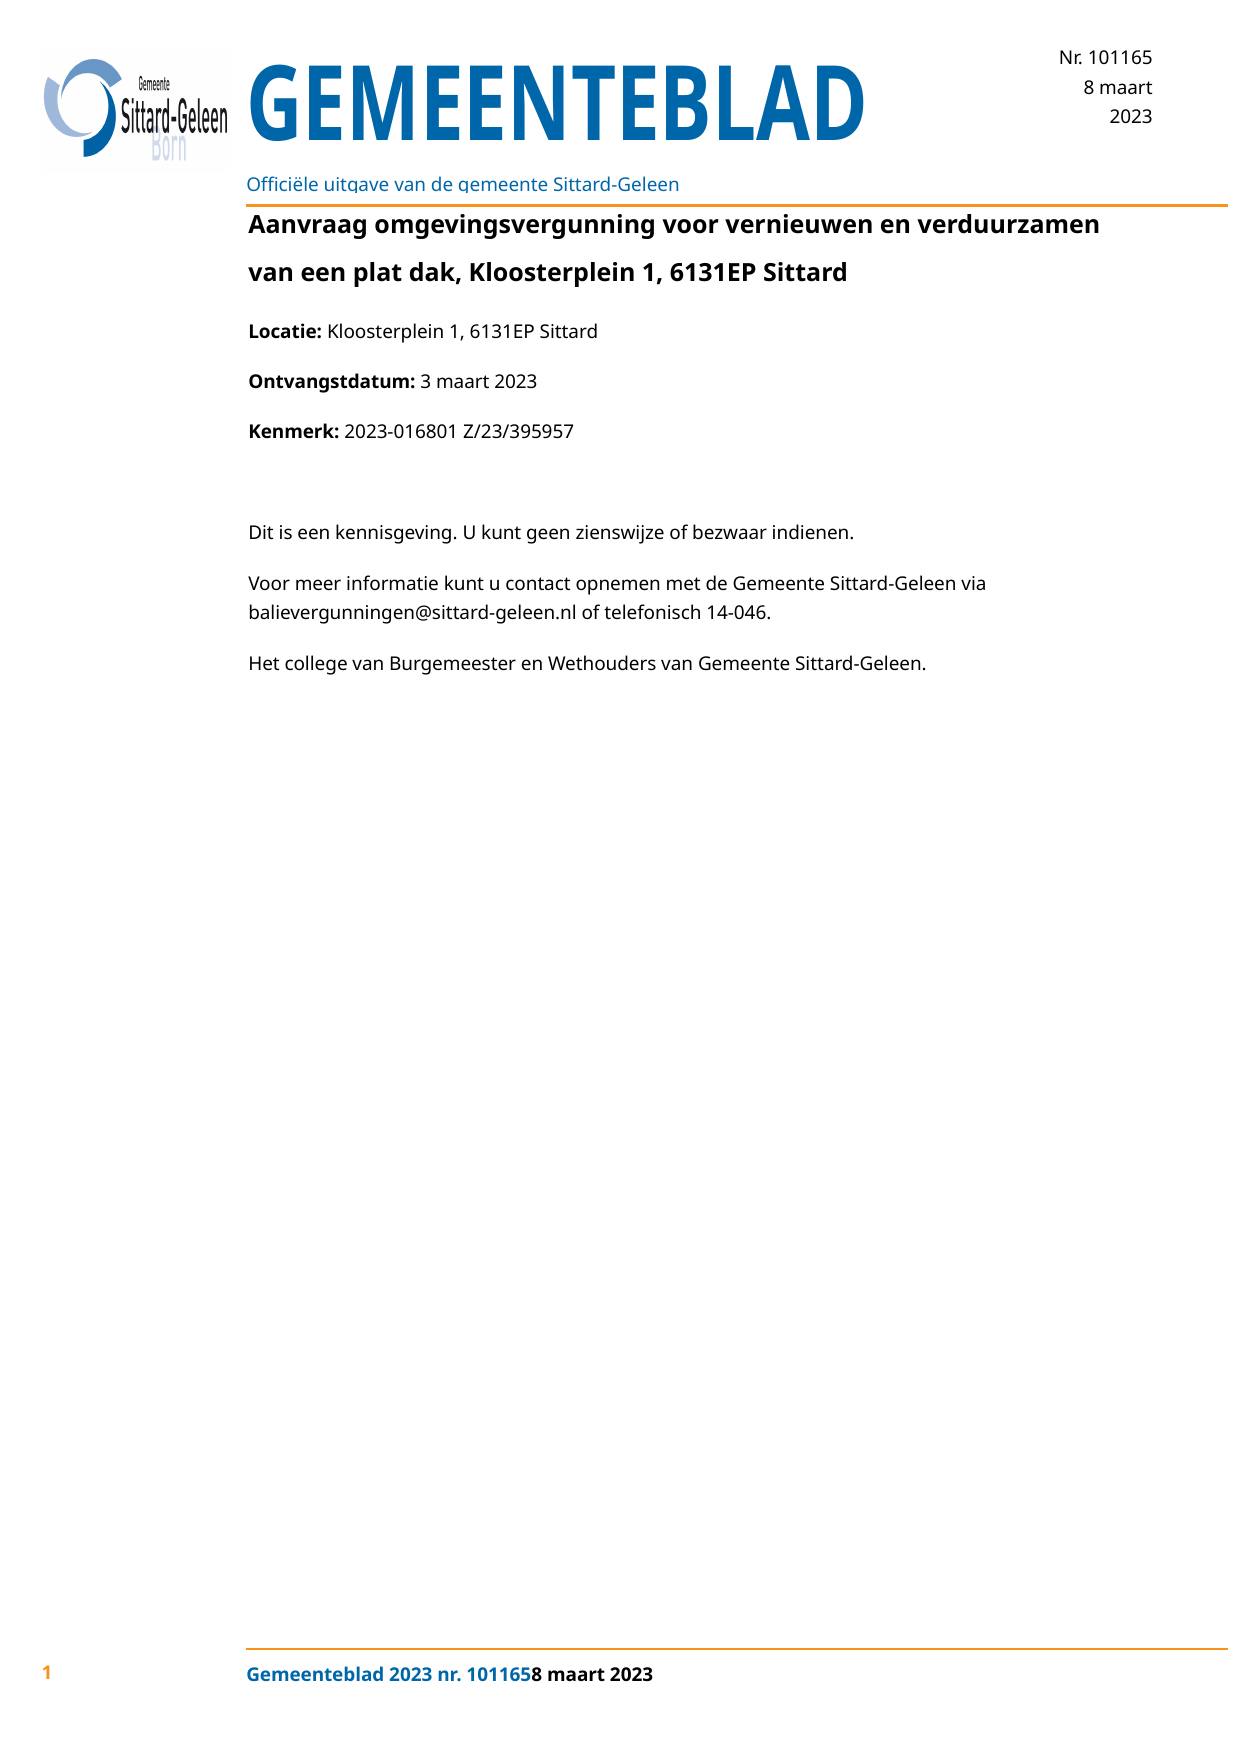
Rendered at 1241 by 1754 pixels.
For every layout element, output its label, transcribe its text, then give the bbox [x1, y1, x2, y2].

text Voor meer informatie kunt u contact opnemen met de Gemeente Sittard-Geleen via balievergunningen@sittard-geleen.nl of telefonisch 14-046. [248, 570, 1152, 625]
text Dit is een kennisgeving. U kunt geen zienswijze of bezwaar indienen. [248, 519, 1152, 545]
picture [41, 47, 231, 172]
text Aanvraag omgevingsvergunning voor vernieuwen en verduurzamen van een plat dak, Kloosterplein 1, 6131EP Sittard [248, 207, 1152, 288]
text Kenmerk: 2023-016801 Z/23/395957 [248, 419, 1152, 444]
text Locatie: Kloosterplein 1, 6131EP Sittard [248, 318, 1152, 344]
text Ontvangstdatum: 3 maart 2023 [248, 368, 1152, 394]
text Het college van Burgemeester en Wethouders van Gemeente Sittard-Geleen. [248, 650, 1152, 676]
